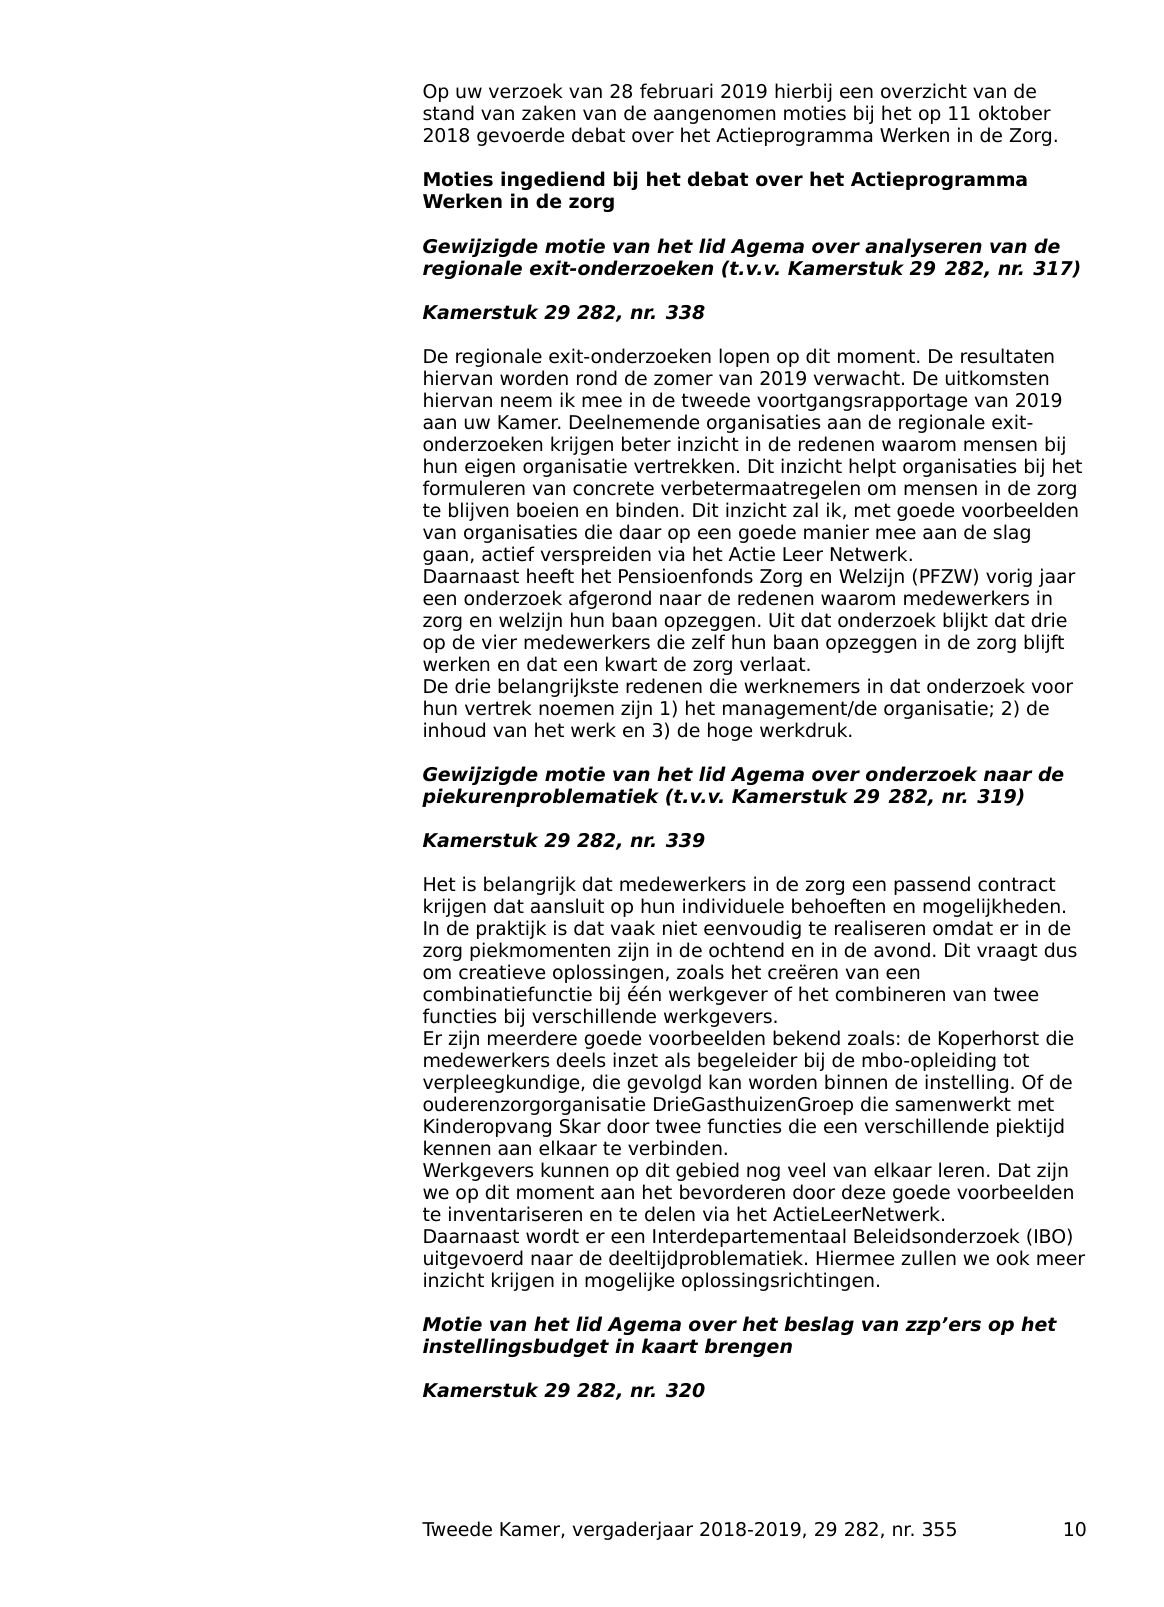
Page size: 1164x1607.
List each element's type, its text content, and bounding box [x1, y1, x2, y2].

subtitle Moties ingediend bij het debat over het Actieprogramma Werken in de zorg [422, 169, 1087, 213]
text Kamerstuk 29 282, nr. 338 [422, 302, 1087, 324]
text Kamerstuk 29 282, nr. 339 [422, 830, 1087, 852]
text Kamerstuk 29 282, nr. 320 [422, 1380, 1087, 1402]
text De drie belangrijkste redenen die werknemers in dat onderzoek voor hun vertrek noemen zijn 1) het management/de organisatie; 2) de inhoud van het werk en 3) de hoge werkdruk. [422, 676, 1087, 741]
text Er zijn meerdere goede voorbeelden bekend zoals: de Koperhorst die medewerkers deels inzet als begeleider bij de mbo-opleiding tot verpleegkundige, die gevolgd kan worden binnen de instelling. Of de ouderenzorgorganisatie DrieGasthuizenGroep die samenwerkt met Kinderopvang Skar door twee functies die een verschillende piektijd kennen aan elkaar te verbinden. [422, 1028, 1087, 1160]
subtitle Motie van het lid Agema over het beslag van zzp’ers op het instellingsbudget in kaart brengen [422, 1314, 1087, 1358]
text In de praktijk is dat vaak niet eenvoudig te realiseren omdat er in de zorg piekmomenten zijn in de ochtend en in de avond. Dit vraagt dus om creatieve oplossingen, zoals het creëren van een combinatiefunctie bij één werkgever of het combineren van twee functies bij verschillende werkgevers. [422, 918, 1087, 1028]
text Werkgevers kunnen op dit gebied nog veel van elkaar leren. Dat zijn we op dit moment aan het bevorderen door deze goede voorbeelden te inventariseren en te delen via het ActieLeerNetwerk. [422, 1160, 1087, 1226]
text Het is belangrijk dat medewerkers in de zorg een passend contract krijgen dat aansluit op hun individuele behoeften en mogelijkheden. [422, 874, 1087, 918]
text De regionale exit-onderzoeken lopen op dit moment. De resultaten hiervan worden rond de zomer van 2019 verwacht. De uitkomsten hiervan neem ik mee in de tweede voortgangsrapportage van 2019 aan uw Kamer. Deelnemende organisaties aan de regionale exit-onderzoeken krijgen beter inzicht in de redenen waarom mensen bij hun eigen organisatie vertrekken. Dit inzicht helpt organisaties bij het formuleren van concrete verbetermaatregelen om mensen in de zorg te blijven boeien en binden. Dit inzicht zal ik, met goede voorbeelden van organisaties die daar op een goede manier mee aan de slag gaan, actief verspreiden via het Actie Leer Netwerk. [422, 346, 1087, 566]
text Op uw verzoek van 28 februari 2019 hierbij een overzicht van de stand van zaken van de aangenomen moties bij het op 11 oktober 2018 gevoerde debat over het Actieprogramma Werken in de Zorg. [422, 81, 1087, 147]
subtitle Gewijzigde motie van het lid Agema over analyseren van de regionale exit-onderzoeken (t.v.v. Kamerstuk 29 282, nr. 317) [422, 236, 1087, 279]
subtitle Gewijzigde motie van het lid Agema over onderzoek naar de piekurenproblematiek (t.v.v. Kamerstuk 29 282, nr. 319) [422, 764, 1087, 808]
text Daarnaast wordt er een Interdepartementaal Beleidsonderzoek (IBO) uitgevoerd naar de deeltijdproblematiek. Hiermee zullen we ook meer inzicht krijgen in mogelijke oplossingsrichtingen. [422, 1226, 1087, 1292]
text Daarnaast heeft het Pensioenfonds Zorg en Welzijn (PFZW) vorig jaar een onderzoek afgerond naar de redenen waarom medewerkers in zorg en welzijn hun baan opzeggen. Uit dat onderzoek blijkt dat drie op de vier medewerkers die zelf hun baan opzeggen in de zorg blijft werken en dat een kwart de zorg verlaat. [422, 566, 1087, 676]
